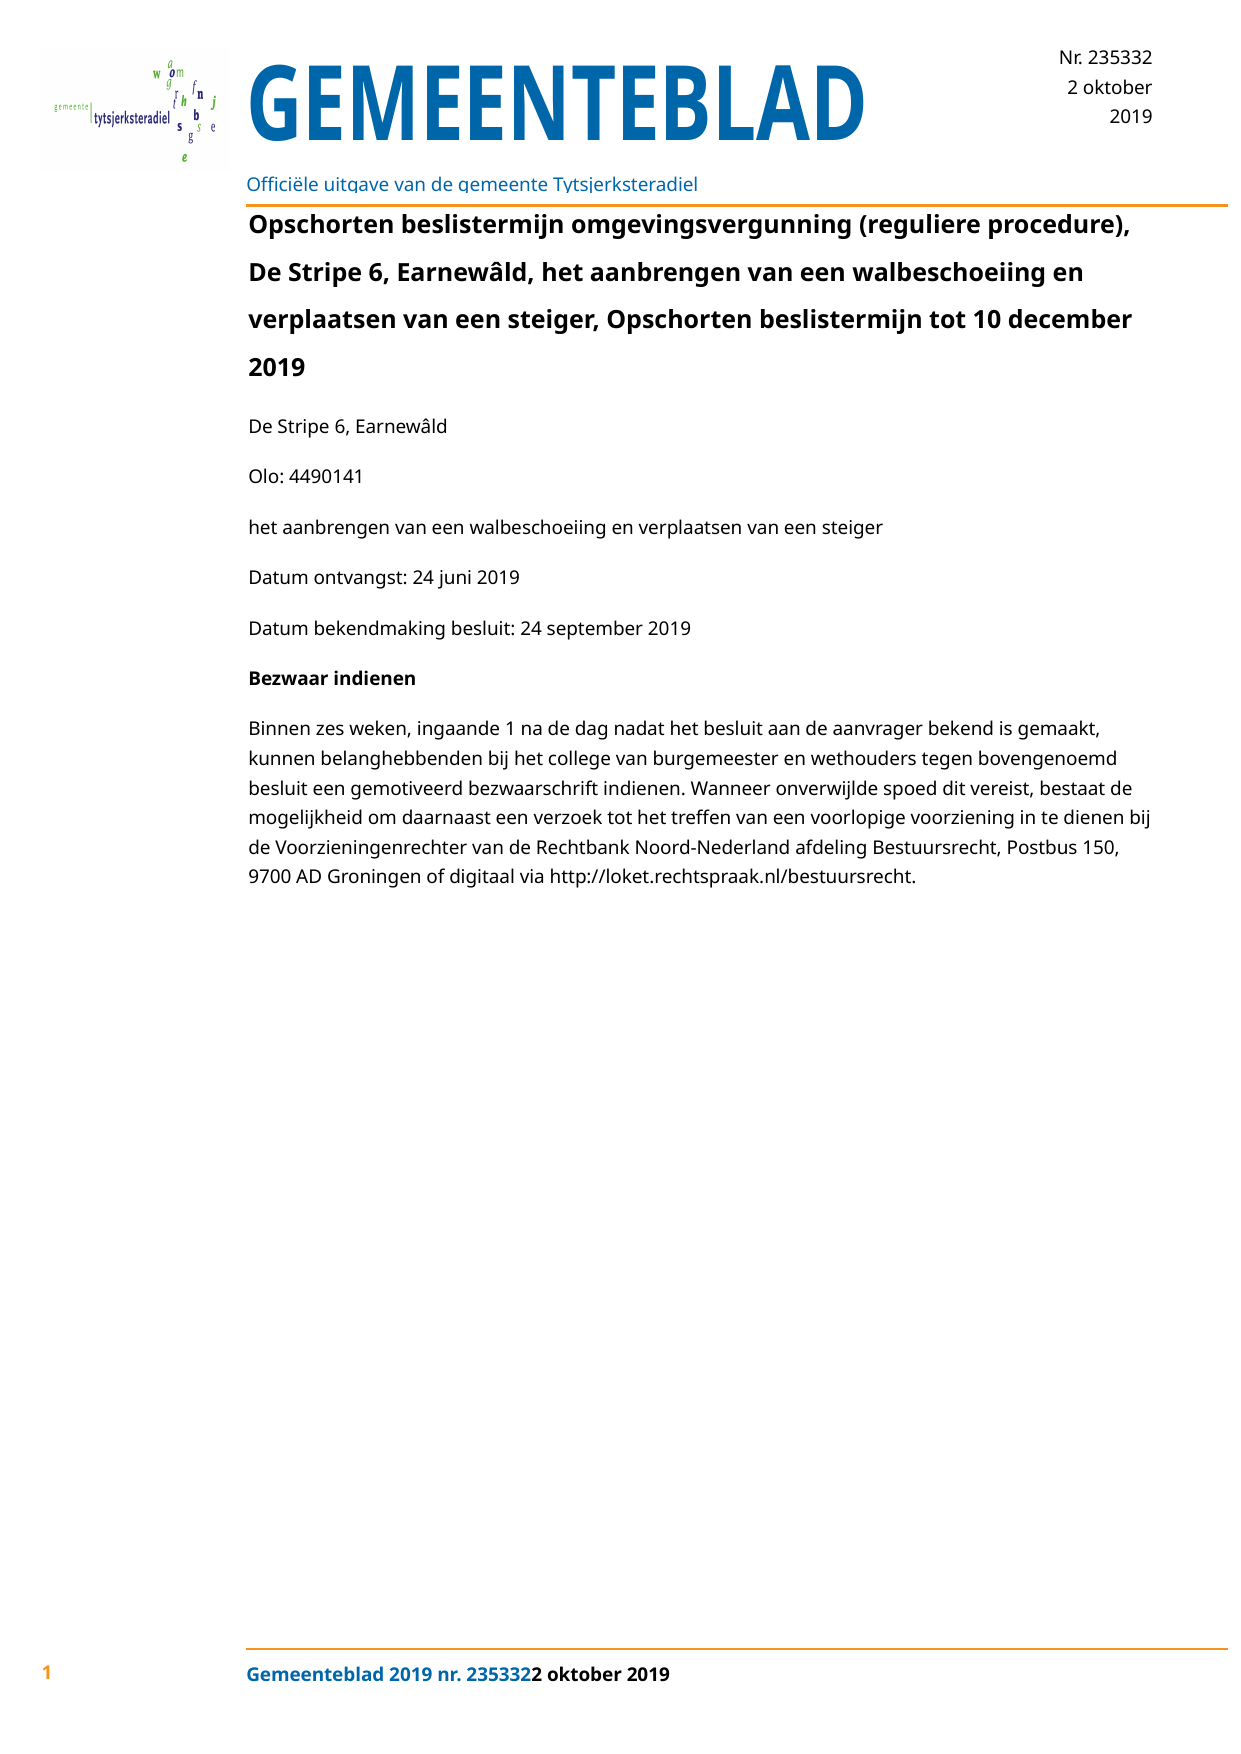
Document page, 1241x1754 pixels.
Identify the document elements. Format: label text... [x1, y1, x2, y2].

text Opschorten beslistermijn omgevingsvergunning (reguliere procedure), De Stripe 6, Earnewâld, het aanbrengen van een walbeschoeiing en verplaatsen van een steiger, Opschorten beslistermijn tot 10 december 2019 [248, 207, 1152, 384]
text het aanbrengen van een walbeschoeiing en verplaatsen van een steiger [248, 514, 1152, 540]
text Binnen zes weken, ingaande 1 na de dag nadat het besluit aan de aanvrager bekend is gemaakt, kunnen belanghebbenden bij het college van burgemeester en wethouders tegen bovengenoemd besluit een gemotiveerd bezwaarschrift indienen. Wanneer onverwijlde spoed dit vereist, bestaat de mogelijkheid om daarnaast een verzoek tot het treffen van een voorlopige voorziening in te dienen bij de Voorzieningenrechter van de Rechtbank Noord-Nederland afdeling Bestuursrecht, Postbus 150, 9700 AD Groningen of digitaal via http://loket.rechtspraak.nl/bestuursrecht. [248, 716, 1152, 889]
text Bezwaar indienen [248, 665, 1152, 691]
text Datum ontvangst: 24 juni 2019 [248, 564, 1152, 590]
text Datum bekendmaking besluit: 24 september 2019 [248, 615, 1152, 641]
text Olo: 4490141 [248, 463, 1152, 489]
picture [41, 47, 231, 172]
text De Stripe 6, Earnewâld [248, 413, 1152, 439]
